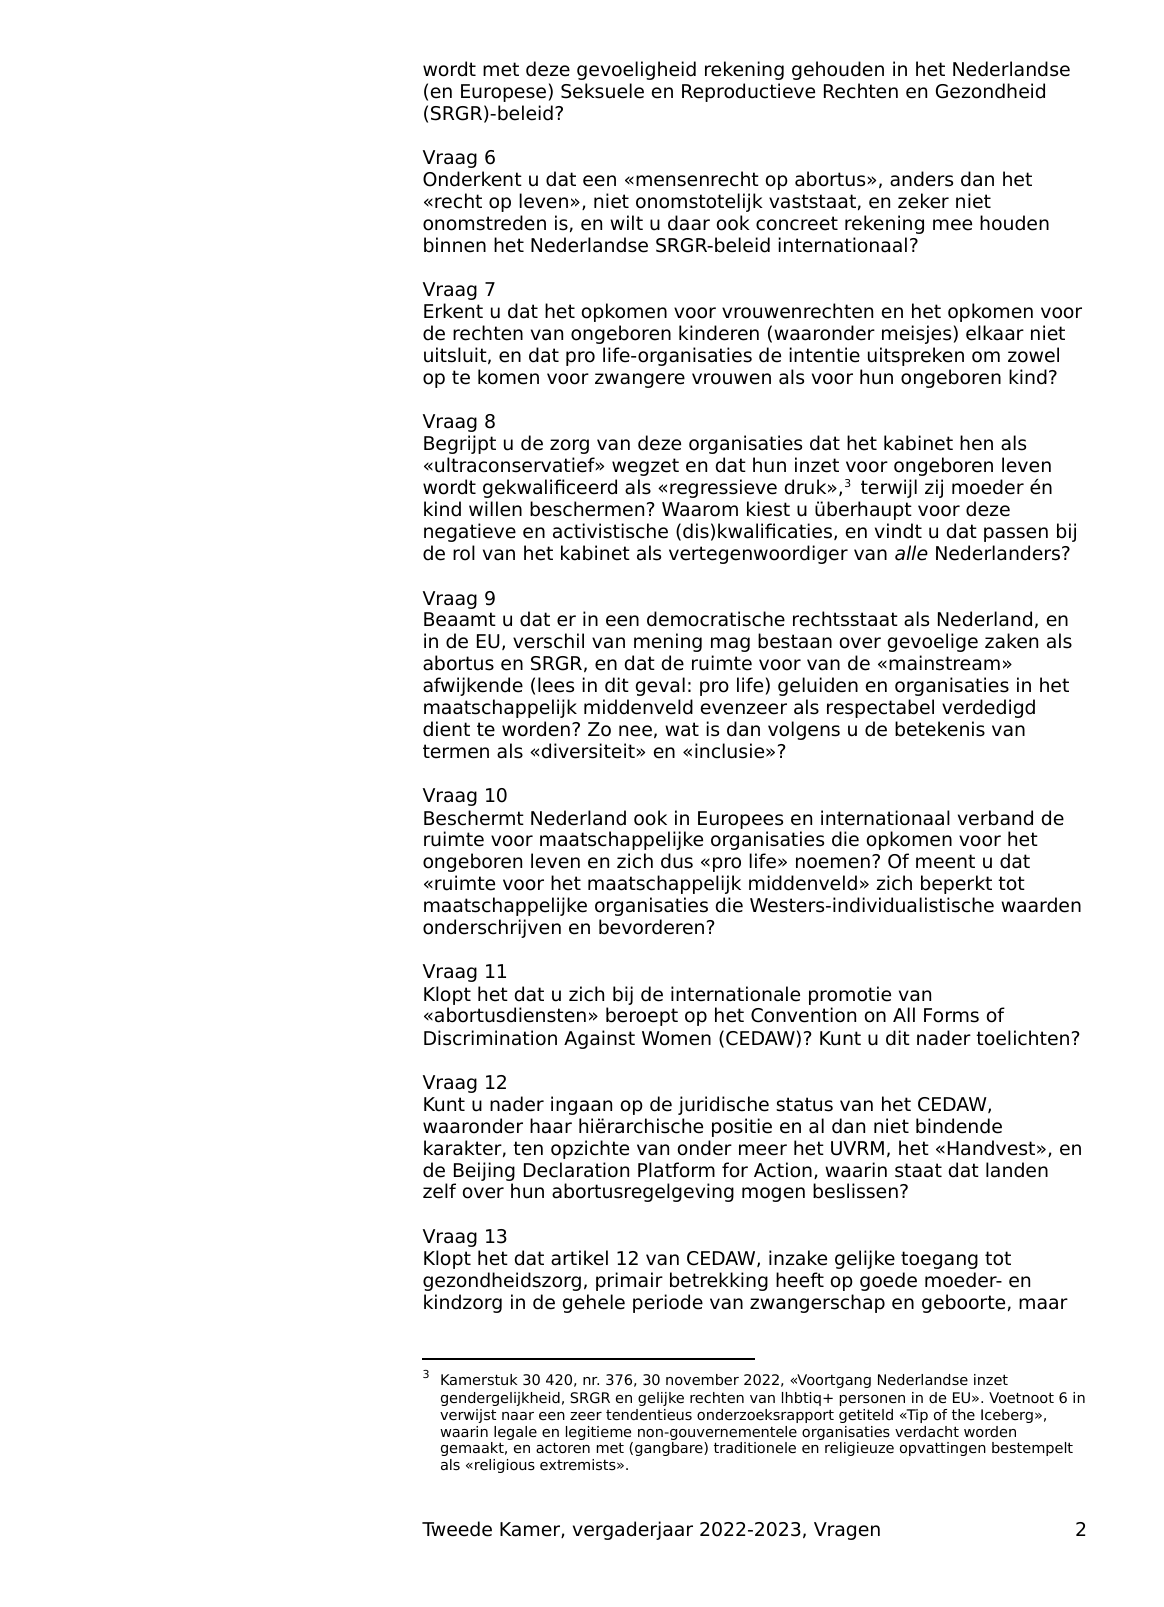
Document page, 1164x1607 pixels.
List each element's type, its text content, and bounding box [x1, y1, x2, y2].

text Klopt het dat artikel 12 van CEDAW, inzake gelijke toegang tot gezondheidszorg, primair betrekking heeft op goede moeder- en kindzorg in de gehele periode van zwangerschap en geboorte, maar [422, 1248, 1087, 1313]
text Vraag 8 [422, 411, 1087, 433]
text Kamerstuk 30 420, nr. 376, 30 november 2022, «Voortgang Nederlandse inzet gendergelijkheid, SRGR en gelijke rechten van lhbtiq+ personen in de EU». Voetnoot 6 in verwijst naar een zeer tendentieus onderzoeksrapport getiteld «Tip of the Iceberg», waarin legale en legitieme non-gouvernementele organisaties verdacht worden gemaakt, en actoren met (gangbare) traditionele en religieuze opvattingen bestempelt als «religious extremists». [422, 1368, 1087, 1474]
text wordt met deze gevoeligheid rekening gehouden in het Nederlandse (en Europese) Seksuele en Reproductieve Rechten en Gezondheid (SRGR)-beleid? [422, 59, 1087, 125]
text Kunt u nader ingaan op de juridische status van het CEDAW, waaronder haar hiërarchische positie en al dan niet bindende karakter, ten opzichte van onder meer het UVRM, het «Handvest», en de Beijing Declaration Platform for Action, waarin staat dat landen zelf over hun abortusregelgeving mogen beslissen? [422, 1093, 1087, 1203]
text Onderkent u dat een «mensenrecht op abortus», anders dan het «recht op leven», niet onomstotelijk vaststaat, en zeker niet onomstreden is, en wilt u daar ook concreet rekening mee houden binnen het Nederlandse SRGR-beleid internationaal? [422, 169, 1087, 257]
text Vraag 10 [422, 785, 1087, 807]
text Vraag 6 [422, 147, 1087, 169]
text Vraag 7 [422, 279, 1087, 301]
text Beschermt Nederland ook in Europees en internationaal verband de ruimte voor maatschappelijke organisaties die opkomen voor het ongeboren leven en zich dus «pro life» noemen? Of meent u dat «ruimte voor het maatschappelijk middenveld» zich beperkt tot maatschappelijke organisaties die Westers-individualistische waarden onderschrijven en bevorderen? [422, 807, 1087, 939]
text Vraag 12 [422, 1072, 1087, 1093]
text Vraag 11 [422, 961, 1087, 983]
text Vraag 13 [422, 1226, 1087, 1248]
text Beaamt u dat er in een democratische rechtsstaat als Nederland, en in de EU, verschil van mening mag bestaan over gevoelige zaken als abortus en SRGR, en dat de ruimte voor van de «mainstream» afwijkende (lees in dit geval: pro life) geluiden en organisaties in het maatschappelijk middenveld evenzeer als respectabel verdedigd dient te worden? Zo nee, wat is dan volgens u de betekenis van termen als «diversiteit» en «inclusie»? [422, 609, 1087, 763]
text Klopt het dat u zich bij de internationale promotie van «abortusdiensten» beroept op het Convention on All Forms of Discrimination Against Women (CEDAW)? Kunt u dit nader toelichten? [422, 983, 1087, 1049]
text Erkent u dat het opkomen voor vrouwenrechten en het opkomen voor de rechten van ongeboren kinderen (waaronder meisjes) elkaar niet uitsluit, en dat pro life-organisaties de intentie uitspreken om zowel op te komen voor zwangere vrouwen als voor hun ongeboren kind? [422, 301, 1087, 389]
text Begrijpt u de zorg van deze organisaties dat het kabinet hen als «ultraconservatief» wegzet en dat hun inzet voor ongeboren leven wordt gekwalificeerd als «regressieve druk», terwijl zij moeder én kind willen beschermen? Waarom kiest u überhaupt voor deze negatieve en activistische (dis)kwalificaties, en vindt u dat passen bij de rol van het kabinet als vertegenwoordiger van alle Nederlanders? [422, 433, 1087, 565]
text Vraag 9 [422, 587, 1087, 609]
